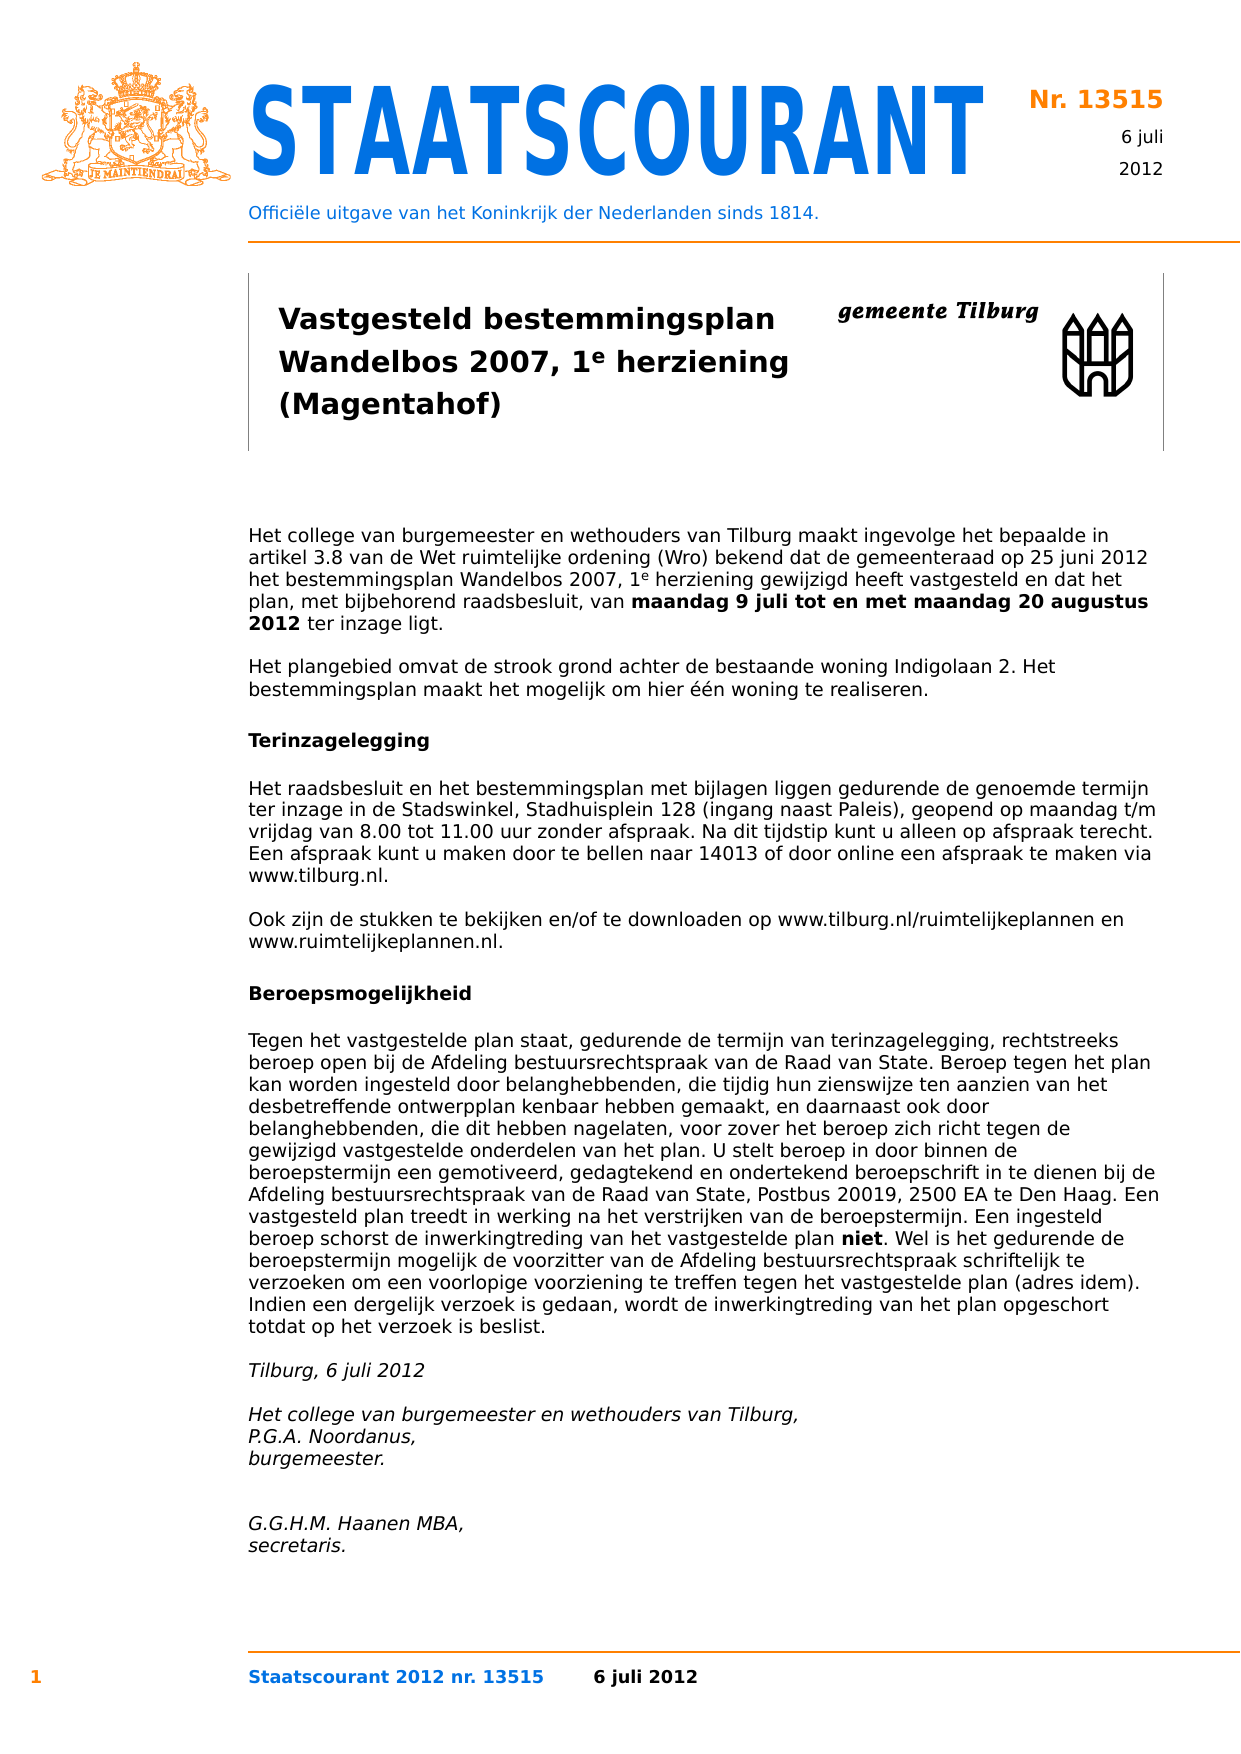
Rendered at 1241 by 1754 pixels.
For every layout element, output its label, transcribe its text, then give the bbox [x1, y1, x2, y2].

picture [838, 302, 1134, 397]
text Het raadsbesluit en het bestemmingsplan met bijlagen liggen gedurende de genoemde termijn ter inzage in de Stadswinkel, Stadhuisplein 128 (ingang naast Paleis), geopend op maandag t/m vrijdag van 8.00 tot 11.00 uur zonder afspraak. Na dit tijdstip kunt u alleen op afspraak terecht. Een afspraak kunt u maken door te bellen naar 14013 of door online een afspraak te maken via www.tilburg.nl. [248, 777, 1163, 887]
subtitle Terinzagelegging [248, 730, 1163, 752]
text Ook zijn de stukken te bekijken en/of te downloaden op www.tilburg.nl/ruimtelijkeplannen en www.ruimtelijkeplannen.nl. [248, 909, 1163, 953]
picture [41, 62, 231, 186]
table_header Nr. 13515 [998, 62, 1240, 121]
text Tilburg, 6 juli 2012 [248, 1360, 1163, 1382]
text Het college van burgemeester en wethouders van Tilburg maakt ingevolge het bepaalde in artikel 3.8 van de Wet ruimtelijke ordening (Wro) bekend dat de gemeenteraad op 25 juni 2012 het bestemmingsplan Wandelbos 2007, 1e herziening gewijzigd heeft vastgesteld en dat het plan, met bijbehorend raadsbesluit, van maandag 9 juli tot en met maandag 20 augustus 2012 ter inzage ligt. [248, 525, 1163, 634]
table_header [25, 62, 248, 241]
text Tegen het vastgestelde plan staat, gedurende de termijn van terinzagelegging, rechtstreeks beroep open bij de Afdeling bestuursrechtspraak van de Raad van State. Beroep tegen het plan kan worden ingesteld door belanghebbenden, die tijdig hun zienswijze ten aanzien van het desbetreffende ontwerpplan kenbaar hebben gemaakt, en daarnaast ook door belanghebbenden, die dit hebben nagelaten, voor zover het beroep zich richt tegen de gewijzigd vastgestelde onderdelen van het plan. U stelt beroep in door binnen de beroepstermijn een gemotiveerd, gedagtekend en ondertekend beroepschrift in te dienen bij de Afdeling bestuursrechtspraak van de Raad van State, Postbus 20019, 2500 EA te Den Haag. Een vastgesteld plan treedt in werking na het verstrijken van de beroepstermijn. Een ingesteld beroep schorst de inwerkingtreding van het vastgestelde plan niet. Wel is het gedurende de beroepstermijn mogelijk de voorzitter van de Afdeling bestuursrechtspraak schriftelijk te verzoeken om een voorlopige voorziening te treffen tegen het vastgestelde plan (adres idem). Indien een dergelijk verzoek is gedaan, wordt de inwerkingtreding van het plan opgeschort totdat op het verzoek is beslist. [248, 1030, 1163, 1338]
text Het plangebied omvat de strook grond achter de bestaande woning Indigolaan 2. Het bestemmingsplan maakt het mogelijk om hier één woning te realiseren. [248, 656, 1163, 700]
table_cell 2012 [998, 153, 1240, 203]
table_header STAATSCOURANT [248, 62, 998, 203]
text Het college van burgemeester en wethouders van Tilburg, P.G.A. Noordanus, burgemeester. [248, 1403, 1163, 1469]
subtitle Beroepsmogelijkheid [248, 983, 1163, 1005]
table_cell Officiële uitgave van het Koninkrijk der Nederlanden sinds 1814. [248, 203, 1240, 241]
subtitle Vastgesteld bestemmingsplan Wandelbos 2007, 1e herziening (Magentahof) [249, 273, 1163, 451]
text G.G.H.M. Haanen MBA, secretaris. [248, 1491, 1163, 1557]
table_cell 6 juli [998, 121, 1240, 153]
